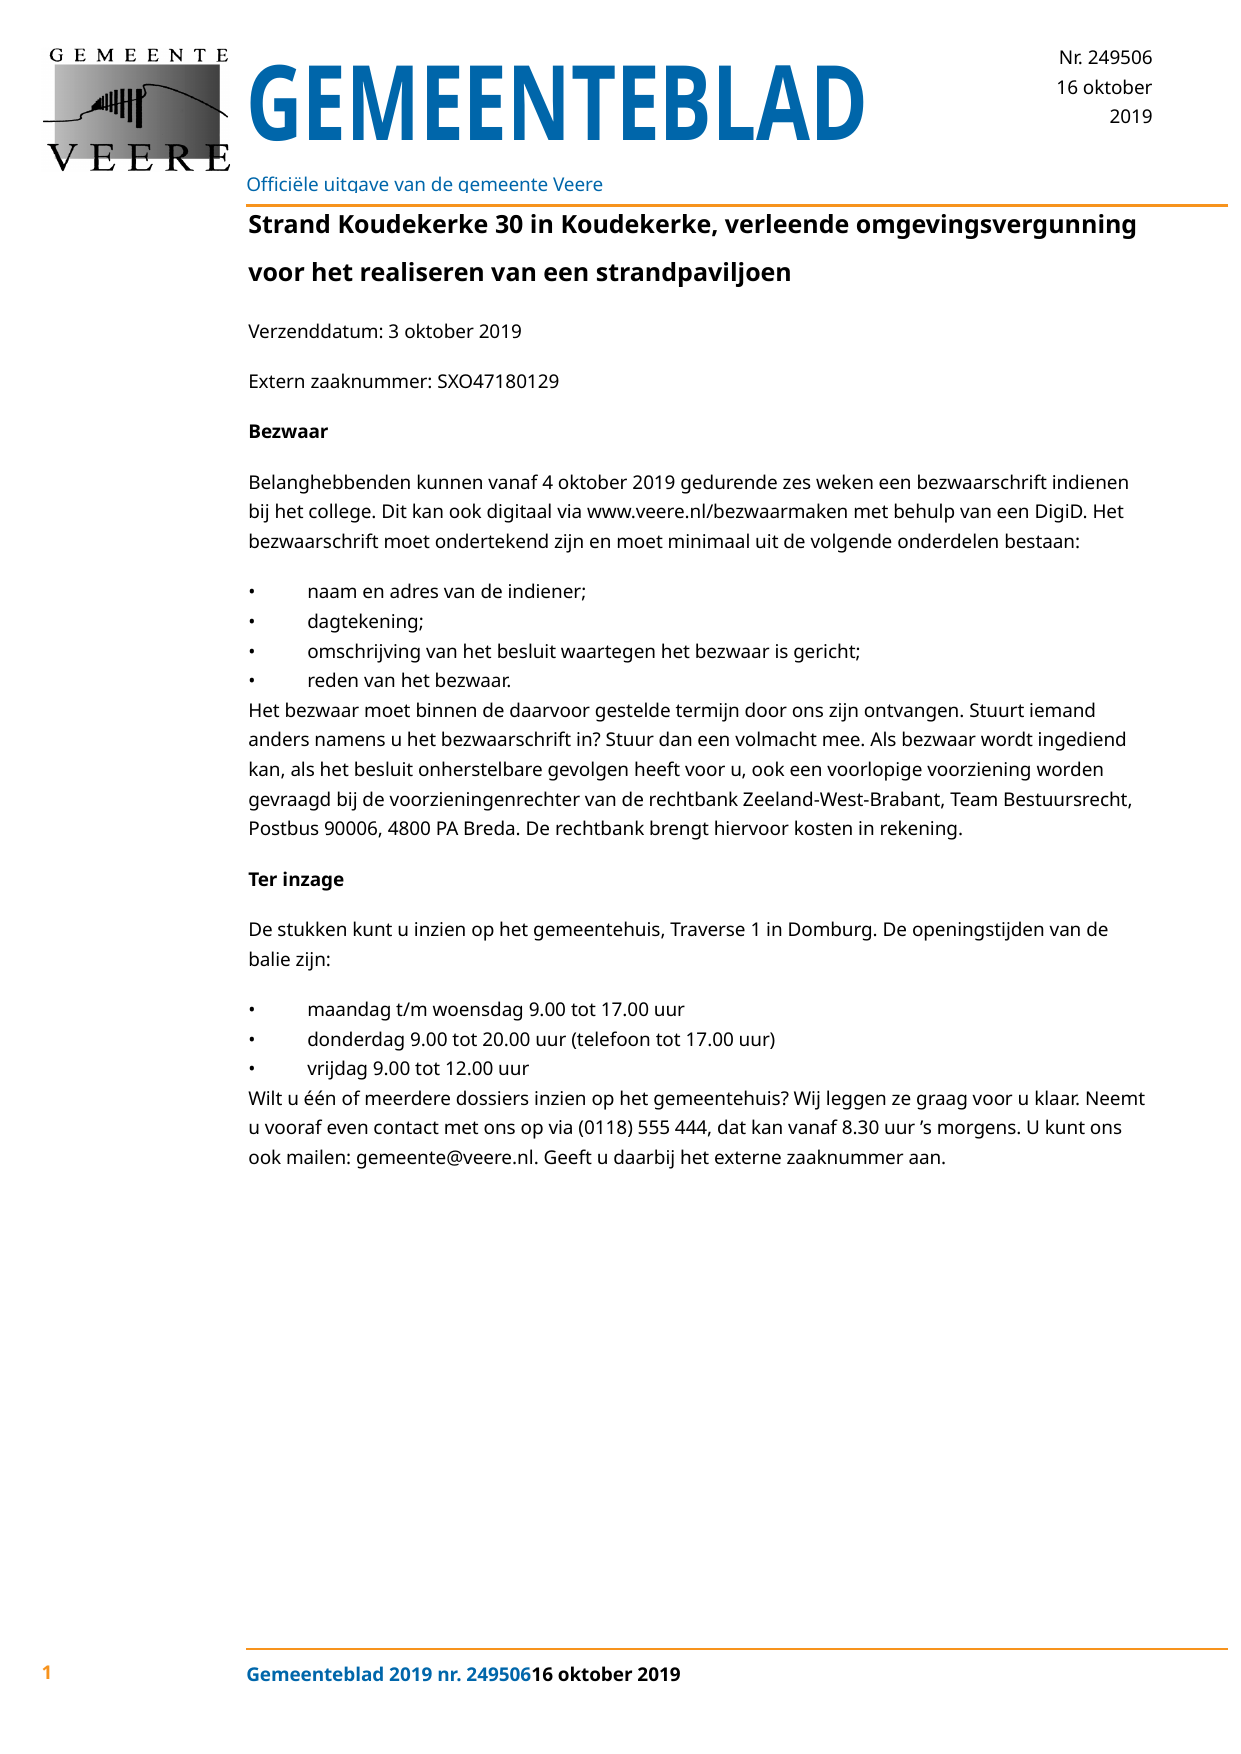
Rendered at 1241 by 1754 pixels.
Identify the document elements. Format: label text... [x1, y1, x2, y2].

list naam en adres van de indiener; [248, 579, 1152, 604]
picture [41, 47, 231, 172]
text Verzenddatum: 3 oktober 2019 [248, 318, 1152, 344]
text Het bezwaar moet binnen de daarvoor gestelde termijn door ons zijn ontvangen. Stuurt iemand anders namens u het bezwaarschrift in? Stuur dan een volmacht mee. Als bezwaar wordt ingediend kan, als het besluit onherstelbare gevolgen heeft voor u, ook een voorlopige voorziening worden gevraagd bij de voorzieningenrechter van de rechtbank Zeeland-West-Brabant, Team Bestuursrecht, Postbus 90006, 4800 PA Breda. De rechtbank brengt hiervoor kosten in rekening. [248, 697, 1152, 841]
list vrijdag 9.00 tot 12.00 uur [248, 1055, 1152, 1081]
list maandag t/m woensdag 9.00 tot 17.00 uur [248, 996, 1152, 1022]
text Belanghebbenden kunnen vanaf 4 oktober 2019 gedurende zes weken een bezwaarschrift indienen bij het college. Dit kan ook digitaal via www.veere.nl/bezwaarmaken met behulp van een DigiD. Het bezwaarschrift moet ondertekend zijn en moet minimaal uit de volgende onderdelen bestaan: [248, 469, 1152, 554]
text Wilt u één of meerdere dossiers inzien op het gemeentehuis? Wij leggen ze graag voor u klaar. Neemt u vooraf even contact met ons op via (0118) 555 444, dat kan vanaf 8.30 uur ’s morgens. U kunt ons ook mailen: gemeente@veere.nl. Geeft u daarbij het externe zaaknummer aan. [248, 1085, 1152, 1170]
text Extern zaaknummer: SXO47180129 [248, 368, 1152, 394]
list donderdag 9.00 tot 20.00 uur (telefoon tot 17.00 uur) [248, 1026, 1152, 1052]
list omschrijving van het besluit waartegen het bezwaar is gericht; [248, 638, 1152, 664]
text Ter inzage [248, 866, 1152, 892]
list dagtekening; [248, 608, 1152, 634]
text De stukken kunt u inzien op het gemeentehuis, Traverse 1 in Domburg. De openingstijden van de balie zijn: [248, 916, 1152, 972]
text Bezwaar [248, 419, 1152, 444]
text Strand Koudekerke 30 in Koudekerke, verleende omgevingsvergunning voor het realiseren van een strandpaviljoen [248, 207, 1152, 288]
list reden van het bezwaar. [248, 667, 1152, 693]
